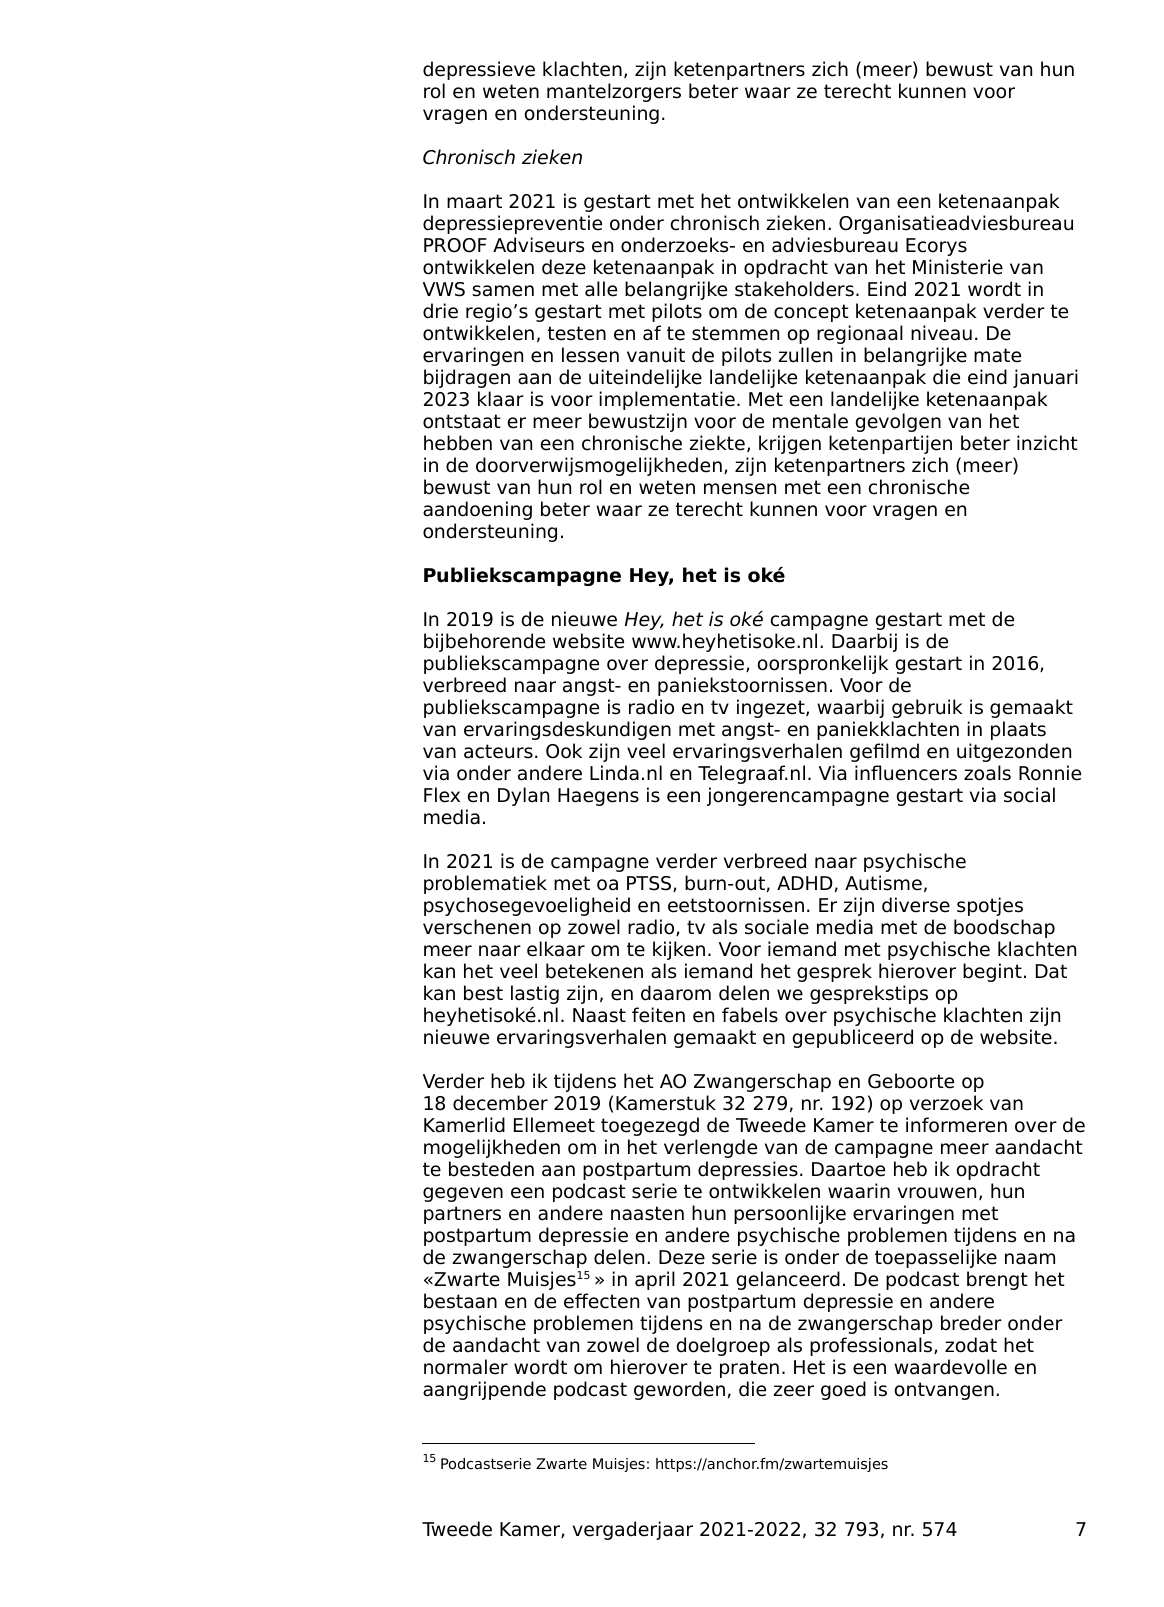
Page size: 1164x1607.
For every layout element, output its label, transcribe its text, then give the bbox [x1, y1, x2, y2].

text depressieve klachten, zijn ketenpartners zich (meer) bewust van hun rol en weten mantelzorgers beter waar ze terecht kunnen voor vragen en ondersteuning. [422, 59, 1087, 125]
subtitle Publiekscampagne Hey, het is oké [422, 565, 1087, 587]
text In 2021 is de campagne verder verbreed naar psychische problematiek met oa PTSS, burn-out, ADHD, Autisme, psychosegevoeligheid en eetstoornissen. Er zijn diverse spotjes verschenen op zowel radio, tv als sociale media met de boodschap meer naar elkaar om te kijken. Voor iemand met psychische klachten kan het veel betekenen als iemand het gesprek hierover begint. Dat kan best lastig zijn, en daarom delen we gesprekstips op heyhetisoké.nl. Naast feiten en fabels over psychische klachten zijn nieuwe ervaringsverhalen gemaakt en gepubliceerd op de website. [422, 851, 1087, 1049]
text In 2019 is de nieuwe Hey, het is oké campagne gestart met de bijbehorende website www.heyhetisoke.nl. Daarbij is de publiekscampagne over depressie, oorspronkelijk gestart in 2016, verbreed naar angst- en paniekstoornissen. Voor de publiekscampagne is radio en tv ingezet, waarbij gebruik is gemaakt van ervaringsdeskundigen met angst- en paniekklachten in plaats van acteurs. Ook zijn veel ervaringsverhalen gefilmd en uitgezonden via onder andere Linda.nl en Telegraaf.nl. Via influencers zoals Ronnie Flex en Dylan Haegens is een jongerencampagne gestart via social media. [422, 609, 1087, 829]
text In maart 2021 is gestart met het ontwikkelen van een ketenaanpak depressiepreventie onder chronisch zieken. Organisatieadviesbureau PROOF Adviseurs en onderzoeks- en adviesbureau Ecorys ontwikkelen deze ketenaanpak in opdracht van het Ministerie van VWS samen met alle belangrijke stakeholders. Eind 2021 wordt in drie regio’s gestart met pilots om de concept ketenaanpak verder te ontwikkelen, testen en af te stemmen op regionaal niveau. De ervaringen en lessen vanuit de pilots zullen in belangrijke mate bijdragen aan de uiteindelijke landelijke ketenaanpak die eind januari 2023 klaar is voor implementatie. Met een landelijke ketenaanpak ontstaat er meer bewustzijn voor de mentale gevolgen van het hebben van een chronische ziekte, krijgen ketenpartijen beter inzicht in de doorverwijsmogelijkheden, zijn ketenpartners zich (meer) bewust van hun rol en weten mensen met een chronische aandoening beter waar ze terecht kunnen voor vragen en ondersteuning. [422, 191, 1087, 543]
subtitle Chronisch zieken [422, 147, 1087, 169]
text Podcastserie Zwarte Muisjes: https://anchor.fm/zwartemuisjes [422, 1452, 1087, 1474]
text Verder heb ik tijdens het AO Zwangerschap en Geboorte op 18 december 2019 (Kamerstuk 32 279, nr. 192) op verzoek van Kamerlid Ellemeet toegezegd de Tweede Kamer te informeren over de mogelijkheden om in het verlengde van de campagne meer aandacht te besteden aan postpartum depressies. Daartoe heb ik opdracht gegeven een podcast serie te ontwikkelen waarin vrouwen, hun partners en andere naasten hun persoonlijke ervaringen met postpartum depressie en andere psychische problemen tijdens en na de zwangerschap delen. Deze serie is onder de toepasselijke naam «Zwarte Muisjes» in april 2021 gelanceerd. De podcast brengt het bestaan en de effecten van postpartum depressie en andere psychische problemen tijdens en na de zwangerschap breder onder de aandacht van zowel de doelgroep als professionals, zodat het normaler wordt om hierover te praten. Het is een waardevolle en aangrijpende podcast geworden, die zeer goed is ontvangen. [422, 1071, 1087, 1401]
